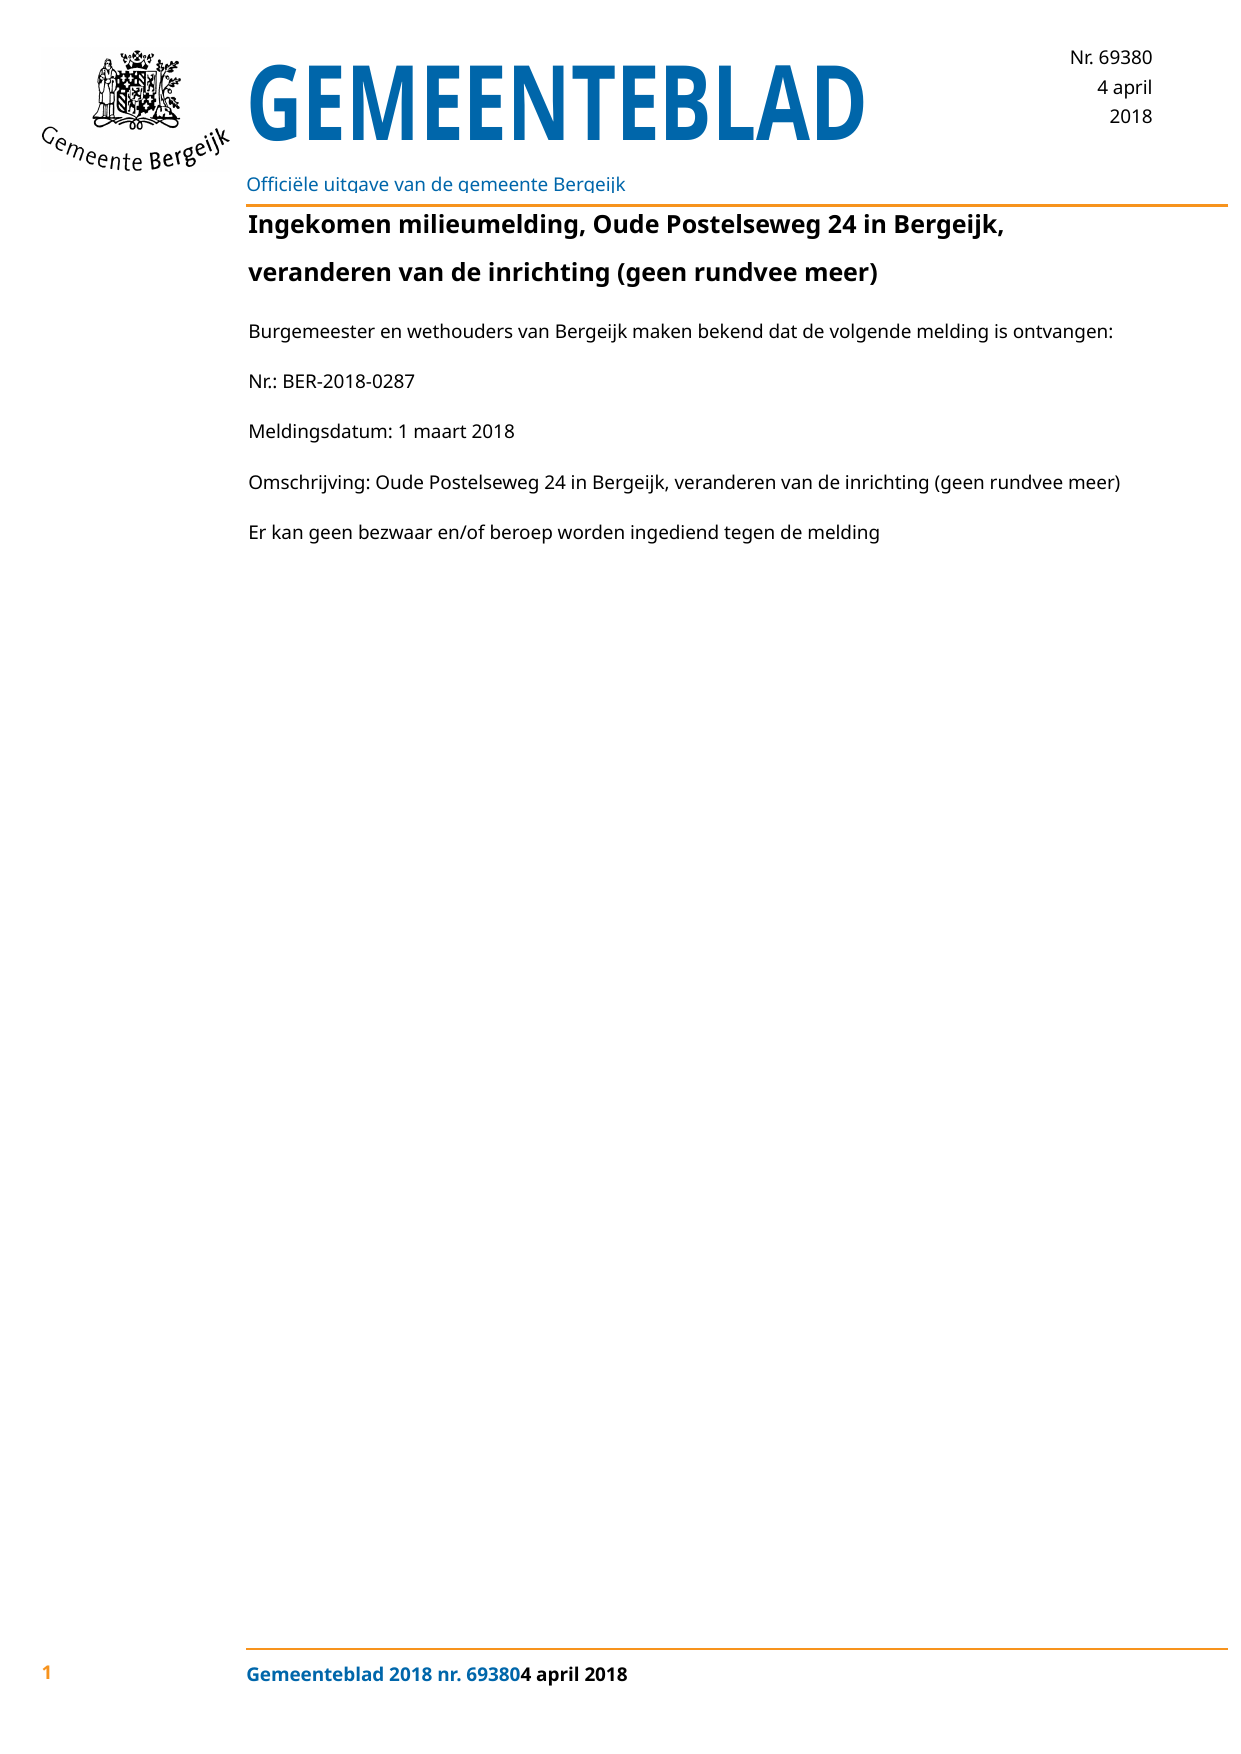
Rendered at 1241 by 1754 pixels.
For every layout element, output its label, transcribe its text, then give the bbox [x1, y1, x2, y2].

text Burgemeester en wethouders van Bergeijk maken bekend dat de volgende melding is ontvangen: [248, 318, 1152, 344]
text Omschrijving: Oude Postelseweg 24 in Bergeijk, veranderen van de inrichting (geen rundvee meer) [248, 469, 1152, 495]
text Ingekomen milieumelding, Oude Postelseweg 24 in Bergeijk, veranderen van de inrichting (geen rundvee meer) [248, 207, 1152, 288]
text Meldingsdatum: 1 maart 2018 [248, 419, 1152, 444]
text Nr.: BER-2018-0287 [248, 368, 1152, 394]
text Er kan geen bezwaar en/of beroep worden ingediend tegen de melding [248, 519, 1152, 545]
picture [41, 47, 231, 172]
